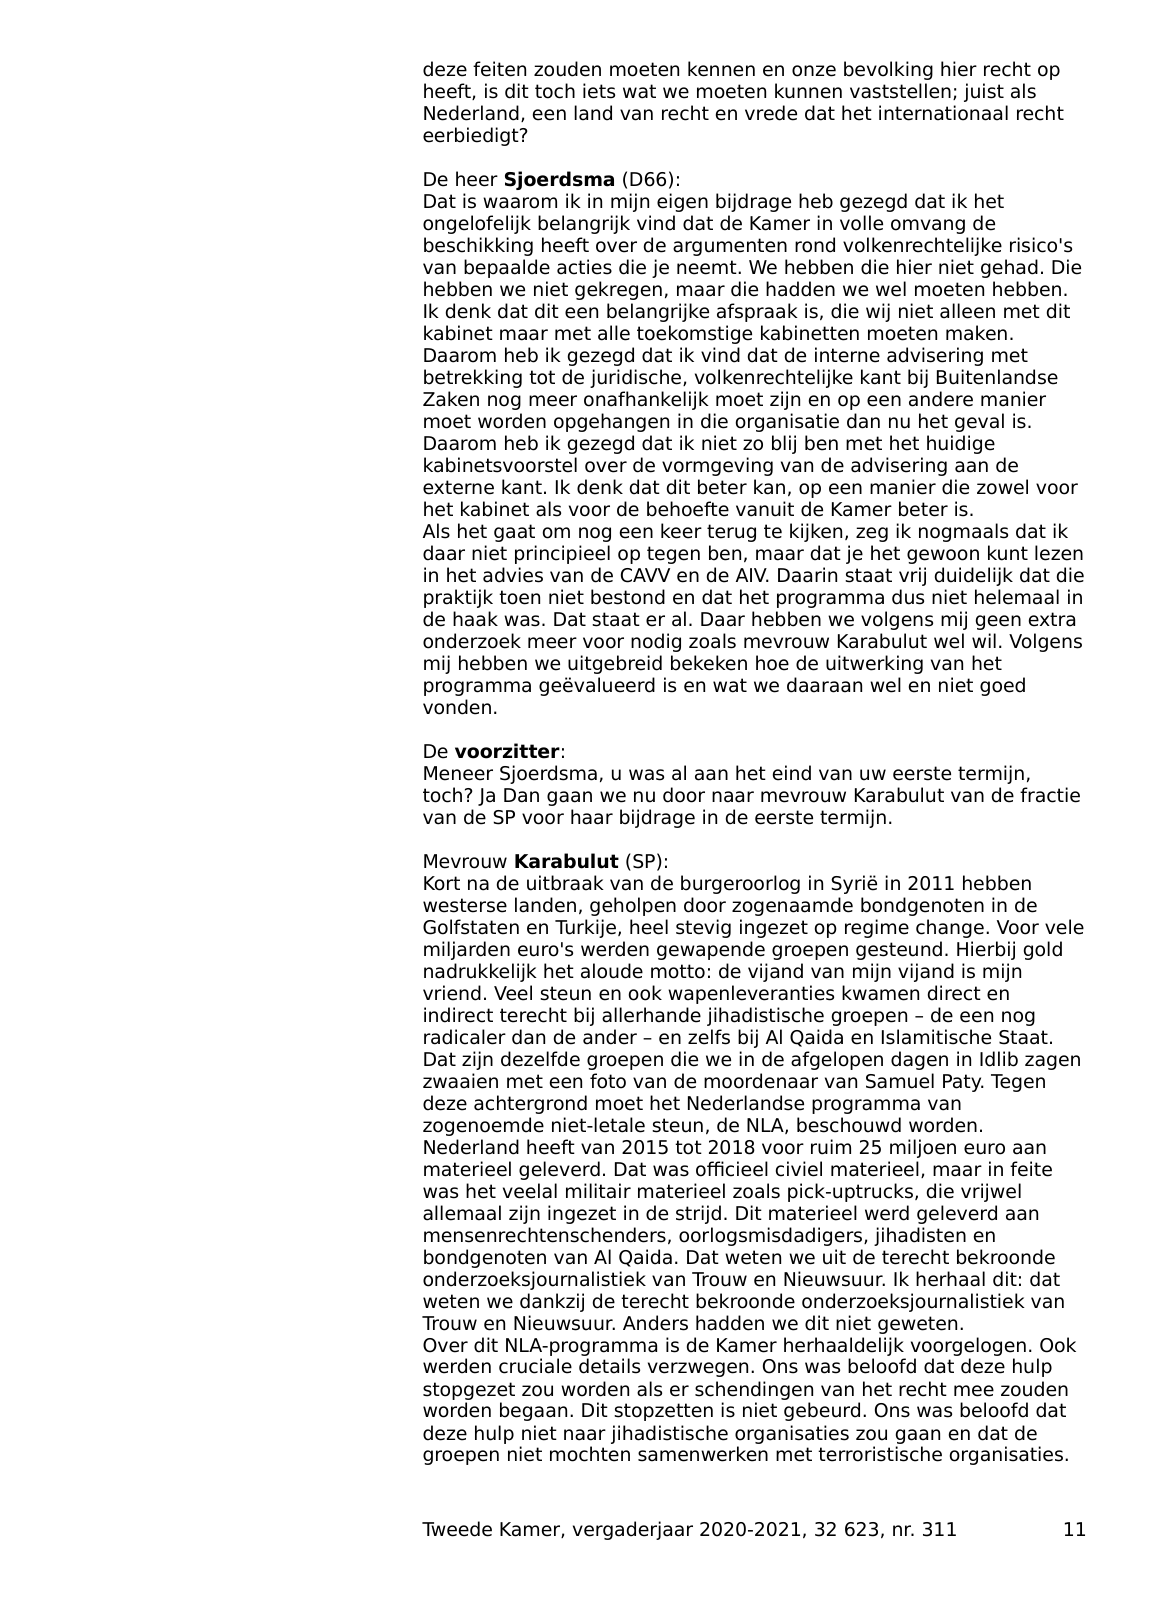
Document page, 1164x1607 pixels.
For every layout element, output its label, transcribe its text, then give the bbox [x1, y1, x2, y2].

text De heer Sjoerdsma (D66): [422, 169, 1087, 191]
text deze feiten zouden moeten kennen en onze bevolking hier recht op heeft, is dit toch iets wat we moeten kunnen vaststellen; juist als Nederland, een land van recht en vrede dat het internationaal recht eerbiedigt? [422, 59, 1087, 147]
text Meneer Sjoerdsma, u was al aan het eind van uw eerste termijn, toch? Ja Dan gaan we nu door naar mevrouw Karabulut van de fractie van de SP voor haar bijdrage in de eerste termijn. [422, 763, 1087, 829]
text De voorzitter: [422, 741, 1087, 763]
text Nederland heeft van 2015 tot 2018 voor ruim 25 miljoen euro aan materieel geleverd. Dat was officieel civiel materieel, maar in feite was het veelal militair materieel zoals pick-uptrucks, die vrijwel allemaal zijn ingezet in de strijd. Dit materieel werd geleverd aan mensenrechtenschenders, oorlogsmisdadigers, jihadisten en bondgenoten van Al Qaida. Dat weten we uit de terecht bekroonde onderzoeksjournalistiek van Trouw en Nieuwsuur. Ik herhaal dit: dat weten we dankzij de terecht bekroonde onderzoeksjournalistiek van Trouw en Nieuwsuur. Anders hadden we dit niet geweten. [422, 1137, 1087, 1334]
text Dat is waarom ik in mijn eigen bijdrage heb gezegd dat ik het ongelofelijk belangrijk vind dat de Kamer in volle omvang de beschikking heeft over de argumenten rond volkenrechtelijke risico's van bepaalde acties die je neemt. We hebben die hier niet gehad. Die hebben we niet gekregen, maar die hadden we wel moeten hebben. Ik denk dat dit een belangrijke afspraak is, die wij niet alleen met dit kabinet maar met alle toekomstige kabinetten moeten maken. Daarom heb ik gezegd dat ik vind dat de interne advisering met betrekking tot de juridische, volkenrechtelijke kant bij Buitenlandse Zaken nog meer onafhankelijk moet zijn en op een andere manier moet worden opgehangen in die organisatie dan nu het geval is. Daarom heb ik gezegd dat ik niet zo blij ben met het huidige kabinetsvoorstel over de vormgeving van de advisering aan de externe kant. Ik denk dat dit beter kan, op een manier die zowel voor het kabinet als voor de behoefte vanuit de Kamer beter is. [422, 191, 1087, 521]
text Over dit NLA-programma is de Kamer herhaaldelijk voorgelogen. Ook werden cruciale details verzwegen. Ons was beloofd dat deze hulp stopgezet zou worden als er schendingen van het recht mee zouden worden begaan. Dit stopzetten is niet gebeurd. Ons was beloofd dat deze hulp niet naar jihadistische organisaties zou gaan en dat de groepen niet mochten samenwerken met terroristische organisaties. [422, 1334, 1087, 1466]
text Kort na de uitbraak van de burgeroorlog in Syrië in 2011 hebben westerse landen, geholpen door zogenaamde bondgenoten in de Golfstaten en Turkije, heel stevig ingezet op regime change. Voor vele miljarden euro's werden gewapende groepen gesteund. Hierbij gold nadrukkelijk het aloude motto: de vijand van mijn vijand is mijn vriend. Veel steun en ook wapenleveranties kwamen direct en indirect terecht bij allerhande jihadistische groepen – de een nog radicaler dan de ander – en zelfs bij Al Qaida en Islamitische Staat. Dat zijn dezelfde groepen die we in de afgelopen dagen in Idlib zagen zwaaien met een foto van de moordenaar van Samuel Paty. Tegen deze achtergrond moet het Nederlandse programma van zogenoemde niet-letale steun, de NLA, beschouwd worden. [422, 873, 1087, 1137]
text Als het gaat om nog een keer terug te kijken, zeg ik nogmaals dat ik daar niet principieel op tegen ben, maar dat je het gewoon kunt lezen in het advies van de CAVV en de AIV. Daarin staat vrij duidelijk dat die praktijk toen niet bestond en dat het programma dus niet helemaal in de haak was. Dat staat er al. Daar hebben we volgens mij geen extra onderzoek meer voor nodig zoals mevrouw Karabulut wel wil. Volgens mij hebben we uitgebreid bekeken hoe de uitwerking van het programma geëvalueerd is en wat we daaraan wel en niet goed vonden. [422, 521, 1087, 719]
text Mevrouw Karabulut (SP): [422, 851, 1087, 873]
